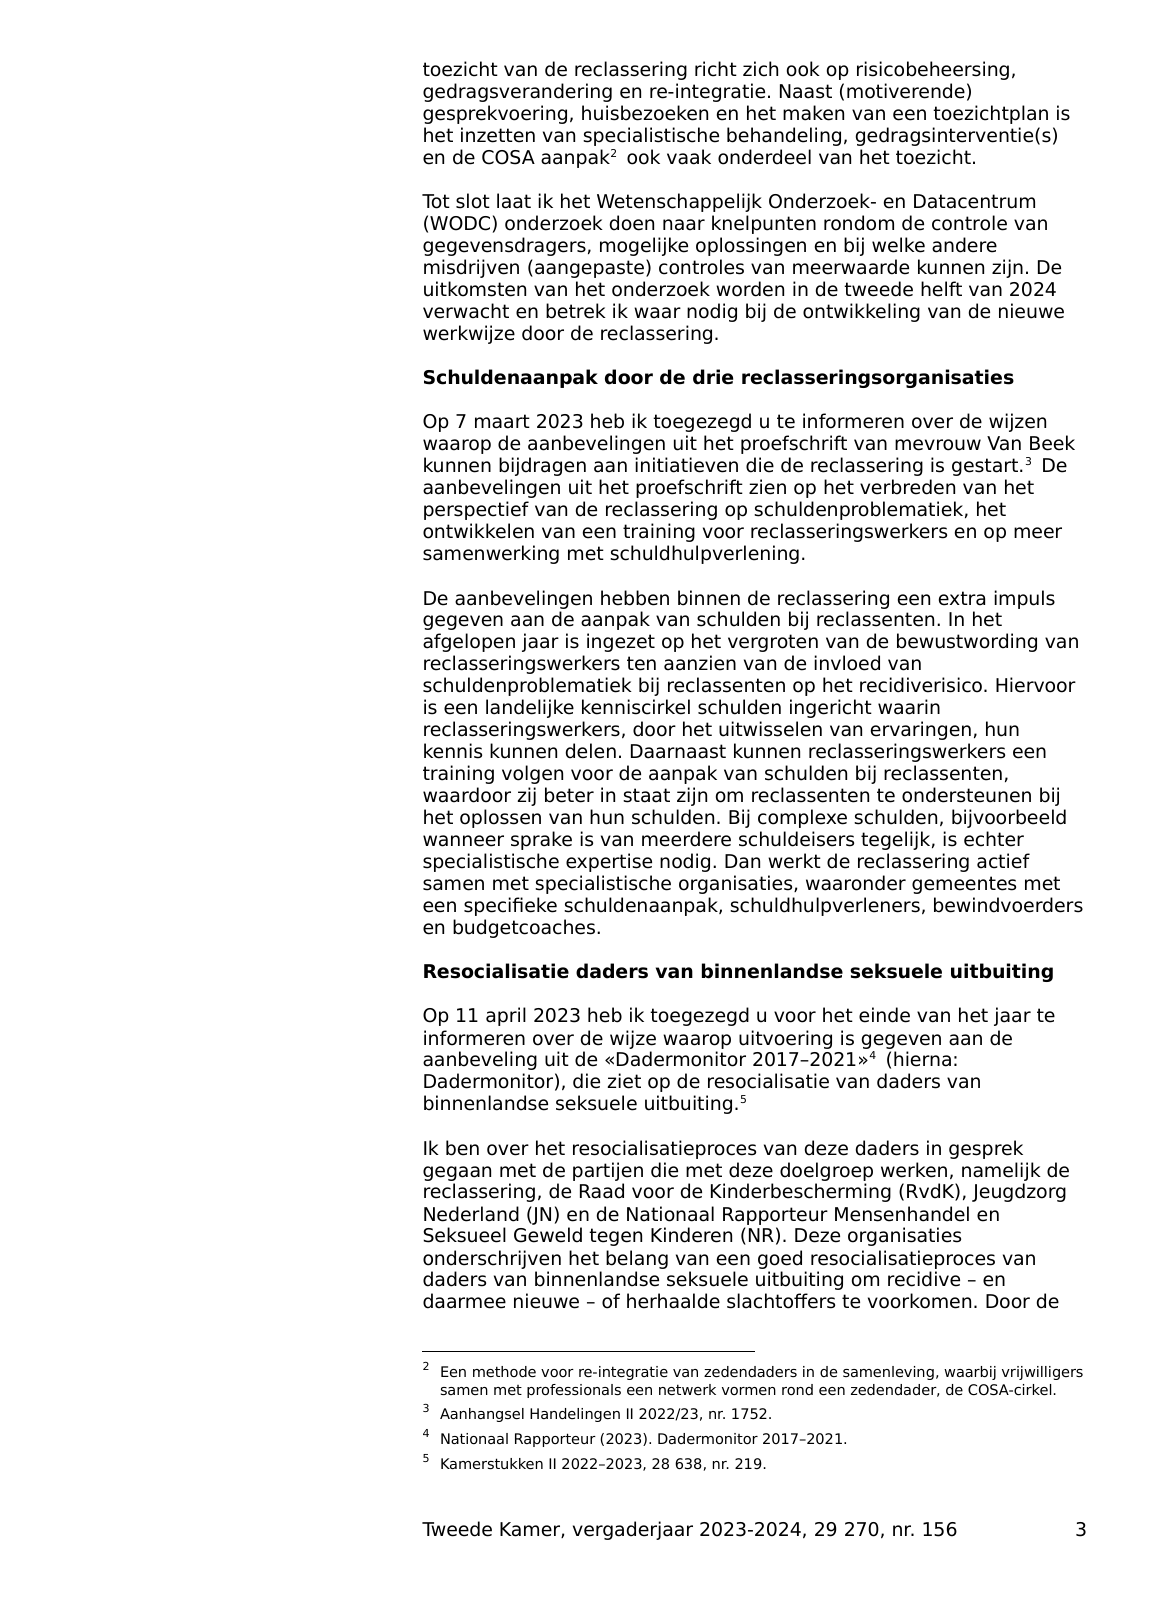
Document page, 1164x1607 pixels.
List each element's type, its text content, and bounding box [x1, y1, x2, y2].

text Op 7 maart 2023 heb ik toegezegd u te informeren over de wijzen waarop de aanbevelingen uit het proefschrift van mevrouw Van Beek kunnen bijdragen aan initiatieven die de reclassering is gestart. De aanbevelingen uit het proefschrift zien op het verbreden van het perspectief van de reclassering op schuldenproblematiek, het ontwikkelen van een training voor reclasseringswerkers en op meer samenwerking met schuldhulpverlening. [422, 411, 1087, 565]
text Aanhangsel Handelingen II 2022/23, nr. 1752. [422, 1402, 1087, 1424]
subtitle Resocialisatie daders van binnenlandse seksuele uitbuiting [422, 961, 1087, 983]
text Ik ben over het resocialisatieproces van deze daders in gesprek gegaan met de partijen die met deze doelgroep werken, namelijk de reclassering, de Raad voor de Kinderbescherming (RvdK), Jeugdzorg Nederland (JN) en de Nationaal Rapporteur Mensenhandel en Seksueel Geweld tegen Kinderen (NR). Deze organisaties onderschrijven het belang van een goed resocialisatieproces van daders van binnenlandse seksuele uitbuiting om recidive – en daarmee nieuwe – of herhaalde slachtoffers te voorkomen. Door de [422, 1137, 1087, 1313]
text Tot slot laat ik het Wetenschappelijk Onderzoek- en Datacentrum (WODC) onderzoek doen naar knelpunten rondom de controle van gegevensdragers, mogelijke oplossingen en bij welke andere misdrijven (aangepaste) controles van meerwaarde kunnen zijn. De uitkomsten van het onderzoek worden in de tweede helft van 2024 verwacht en betrek ik waar nodig bij de ontwikkeling van de nieuwe werkwijze door de reclassering. [422, 191, 1087, 345]
text Nationaal Rapporteur (2023). Dadermonitor 2017–2021. [422, 1427, 1087, 1449]
text Op 11 april 2023 heb ik toegezegd u voor het einde van het jaar te informeren over de wijze waarop uitvoering is gegeven aan de aanbeveling uit de «Dadermonitor 2017–2021» (hierna: Dadermonitor), die ziet op de resocialisatie van daders van binnenlandse seksuele uitbuiting. [422, 1005, 1087, 1115]
text toezicht van de reclassering richt zich ook op risicobeheersing, gedragsverandering en re-integratie. Naast (motiverende) gesprekvoering, huisbezoeken en het maken van een toezichtplan is het inzetten van specialistische behandeling, gedragsinterventie(s) en de COSA aanpak ook vaak onderdeel van het toezicht. [422, 59, 1087, 169]
text De aanbevelingen hebben binnen de reclassering een extra impuls gegeven aan de aanpak van schulden bij reclassenten. In het afgelopen jaar is ingezet op het vergroten van de bewustwording van reclasseringswerkers ten aanzien van de invloed van schuldenproblematiek bij reclassenten op het recidiverisico. Hiervoor is een landelijke kenniscirkel schulden ingericht waarin reclasseringswerkers, door het uitwisselen van ervaringen, hun kennis kunnen delen. Daarnaast kunnen reclasseringswerkers een training volgen voor de aanpak van schulden bij reclassenten, waardoor zij beter in staat zijn om reclassenten te ondersteunen bij het oplossen van hun schulden. Bij complexe schulden, bijvoorbeeld wanneer sprake is van meerdere schuldeisers tegelijk, is echter specialistische expertise nodig. Dan werkt de reclassering actief samen met specialistische organisaties, waaronder gemeentes met een specifieke schuldenaanpak, schuldhulpverleners, bewindvoerders en budgetcoaches. [422, 587, 1087, 939]
subtitle Schuldenaanpak door de drie reclasseringsorganisaties [422, 367, 1087, 389]
text Kamerstukken II 2022–2023, 28 638, nr. 219. [422, 1452, 1087, 1474]
text Een methode voor re-integratie van zedendaders in de samenleving, waarbij vrijwilligers samen met professionals een netwerk vormen rond een zedendader, de COSA-cirkel. [422, 1360, 1087, 1399]
